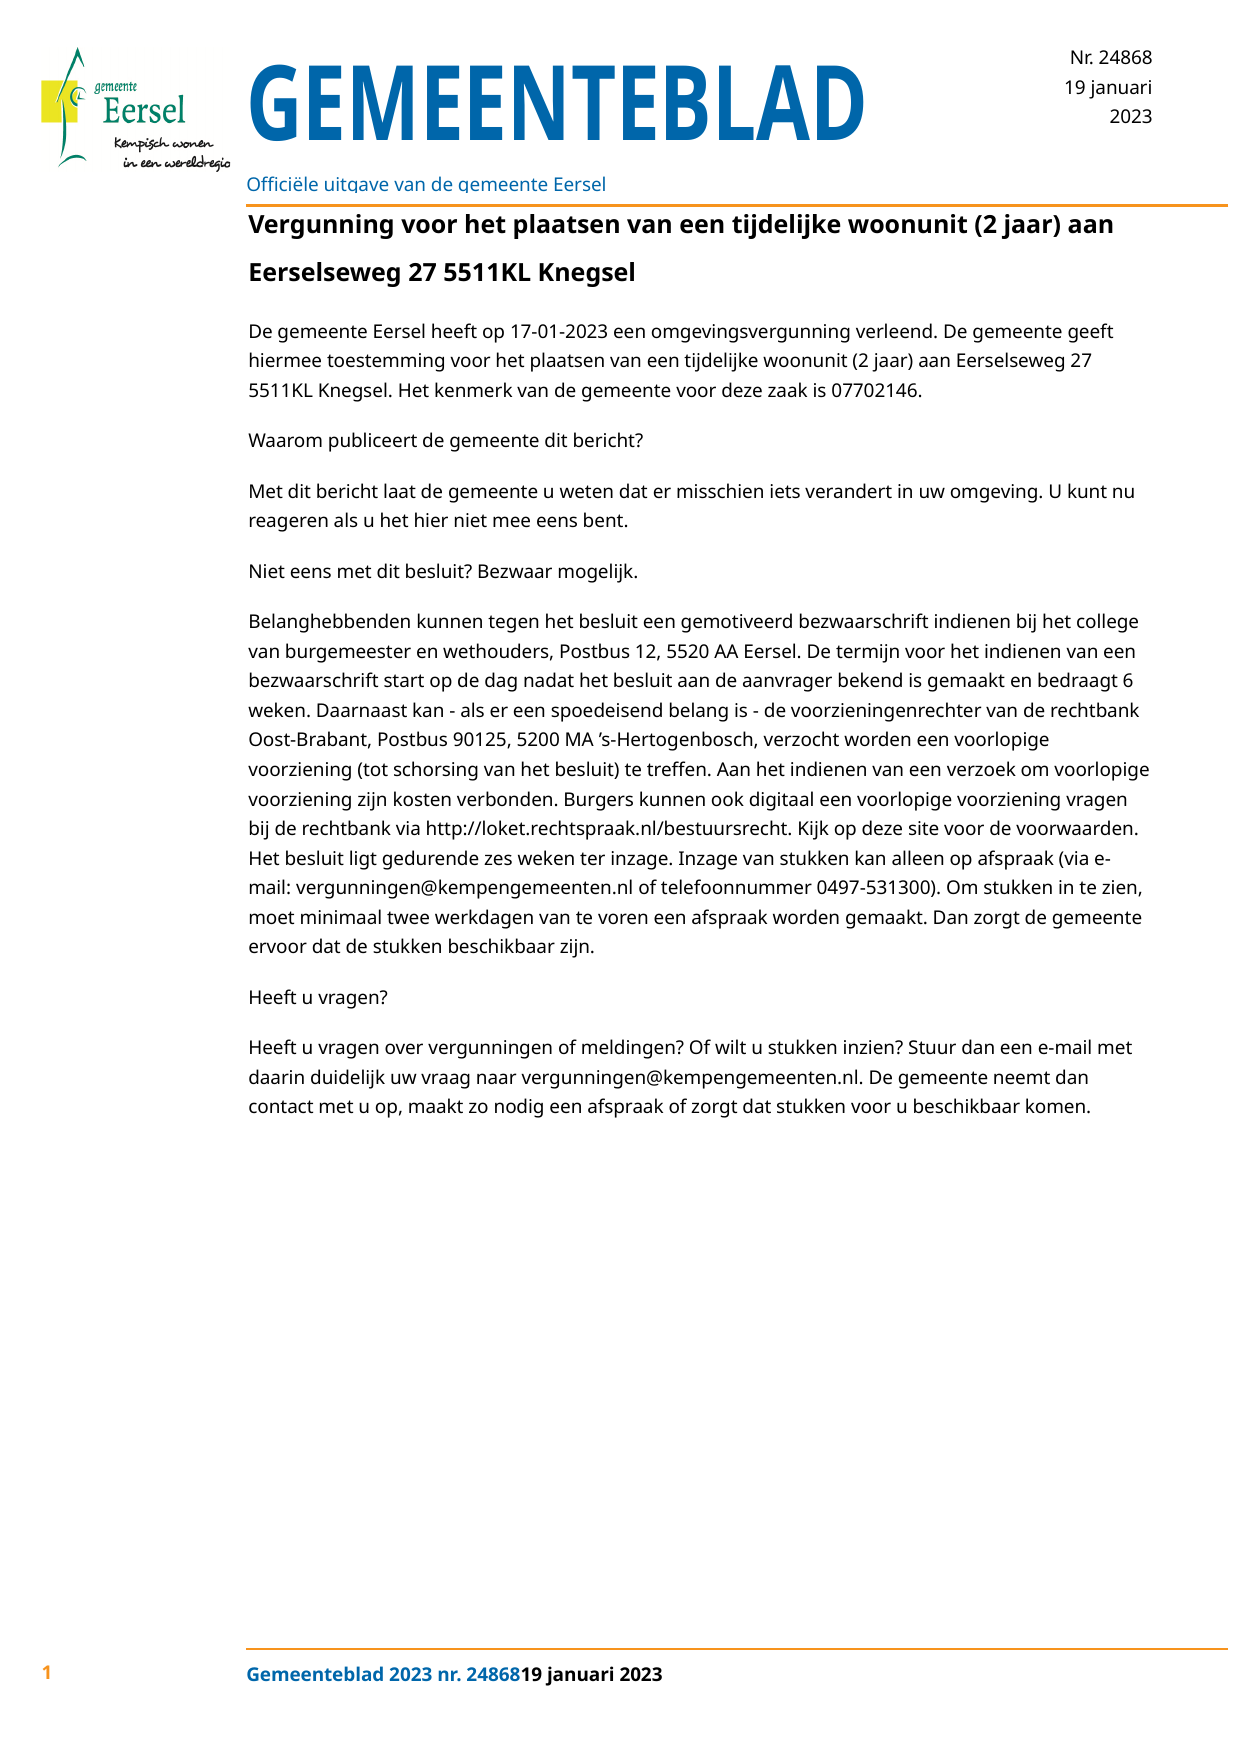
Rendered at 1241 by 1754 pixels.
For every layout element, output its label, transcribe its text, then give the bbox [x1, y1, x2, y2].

text Waarom publiceert de gemeente dit bericht? [248, 427, 1152, 453]
text De gemeente Eersel heeft op 17-01-2023 een omgevingsvergunning verleend. De gemeente geeft hiermee toestemming voor het plaatsen van een tijdelijke woonunit (2 jaar) aan Eerselseweg 27 5511KL Knegsel. Het kenmerk van de gemeente voor deze zaak is 07702146. [248, 318, 1152, 403]
text Heeft u vragen? [248, 984, 1152, 1010]
picture [41, 47, 231, 172]
text Met dit bericht laat de gemeente u weten dat er misschien iets verandert in uw omgeving. U kunt nu reageren als u het hier niet mee eens bent. [248, 478, 1152, 533]
text Belanghebbenden kunnen tegen het besluit een gemotiveerd bezwaarschrift indienen bij het college van burgemeester en wethouders, Postbus 12, 5520 AA Eersel. De termijn voor het indienen van een bezwaarschrift start op de dag nadat het besluit aan de aanvrager bekend is gemaakt en bedraagt 6 weken. Daarnaast kan - als er een spoedeisend belang is - de voorzieningenrechter van de rechtbank Oost-Brabant, Postbus 90125, 5200 MA ’s-Hertogenbosch, verzocht worden een voorlopige voorziening (tot schorsing van het besluit) te treffen. Aan het indienen van een verzoek om voorlopige voorziening zijn kosten verbonden. Burgers kunnen ook digitaal een voorlopige voorziening vragen bij de rechtbank via http://loket.rechtspraak.nl/bestuursrecht. Kijk op deze site voor de voorwaarden. Het besluit ligt gedurende zes weken ter inzage. Inzage van stukken kan alleen op afspraak (via e-mail: vergunningen@kempengemeenten.nl of telefoonnummer 0497-531300). Om stukken in te zien, moet minimaal twee werkdagen van te voren een afspraak worden gemaakt. Dan zorgt de gemeente ervoor dat de stukken beschikbaar zijn. [248, 608, 1152, 959]
text Niet eens met dit besluit? Bezwaar mogelijk. [248, 558, 1152, 584]
text Heeft u vragen over vergunningen of meldingen? Of wilt u stukken inzien? Stuur dan een e-mail met daarin duidelijk uw vraag naar vergunningen@kempengemeenten.nl. De gemeente neemt dan contact met u op, maakt zo nodig een afspraak of zorgt dat stukken voor u beschikbaar komen. [248, 1034, 1152, 1119]
text Vergunning voor het plaatsen van een tijdelijke woonunit (2 jaar) aan Eerselseweg 27 5511KL Knegsel [248, 207, 1152, 288]
